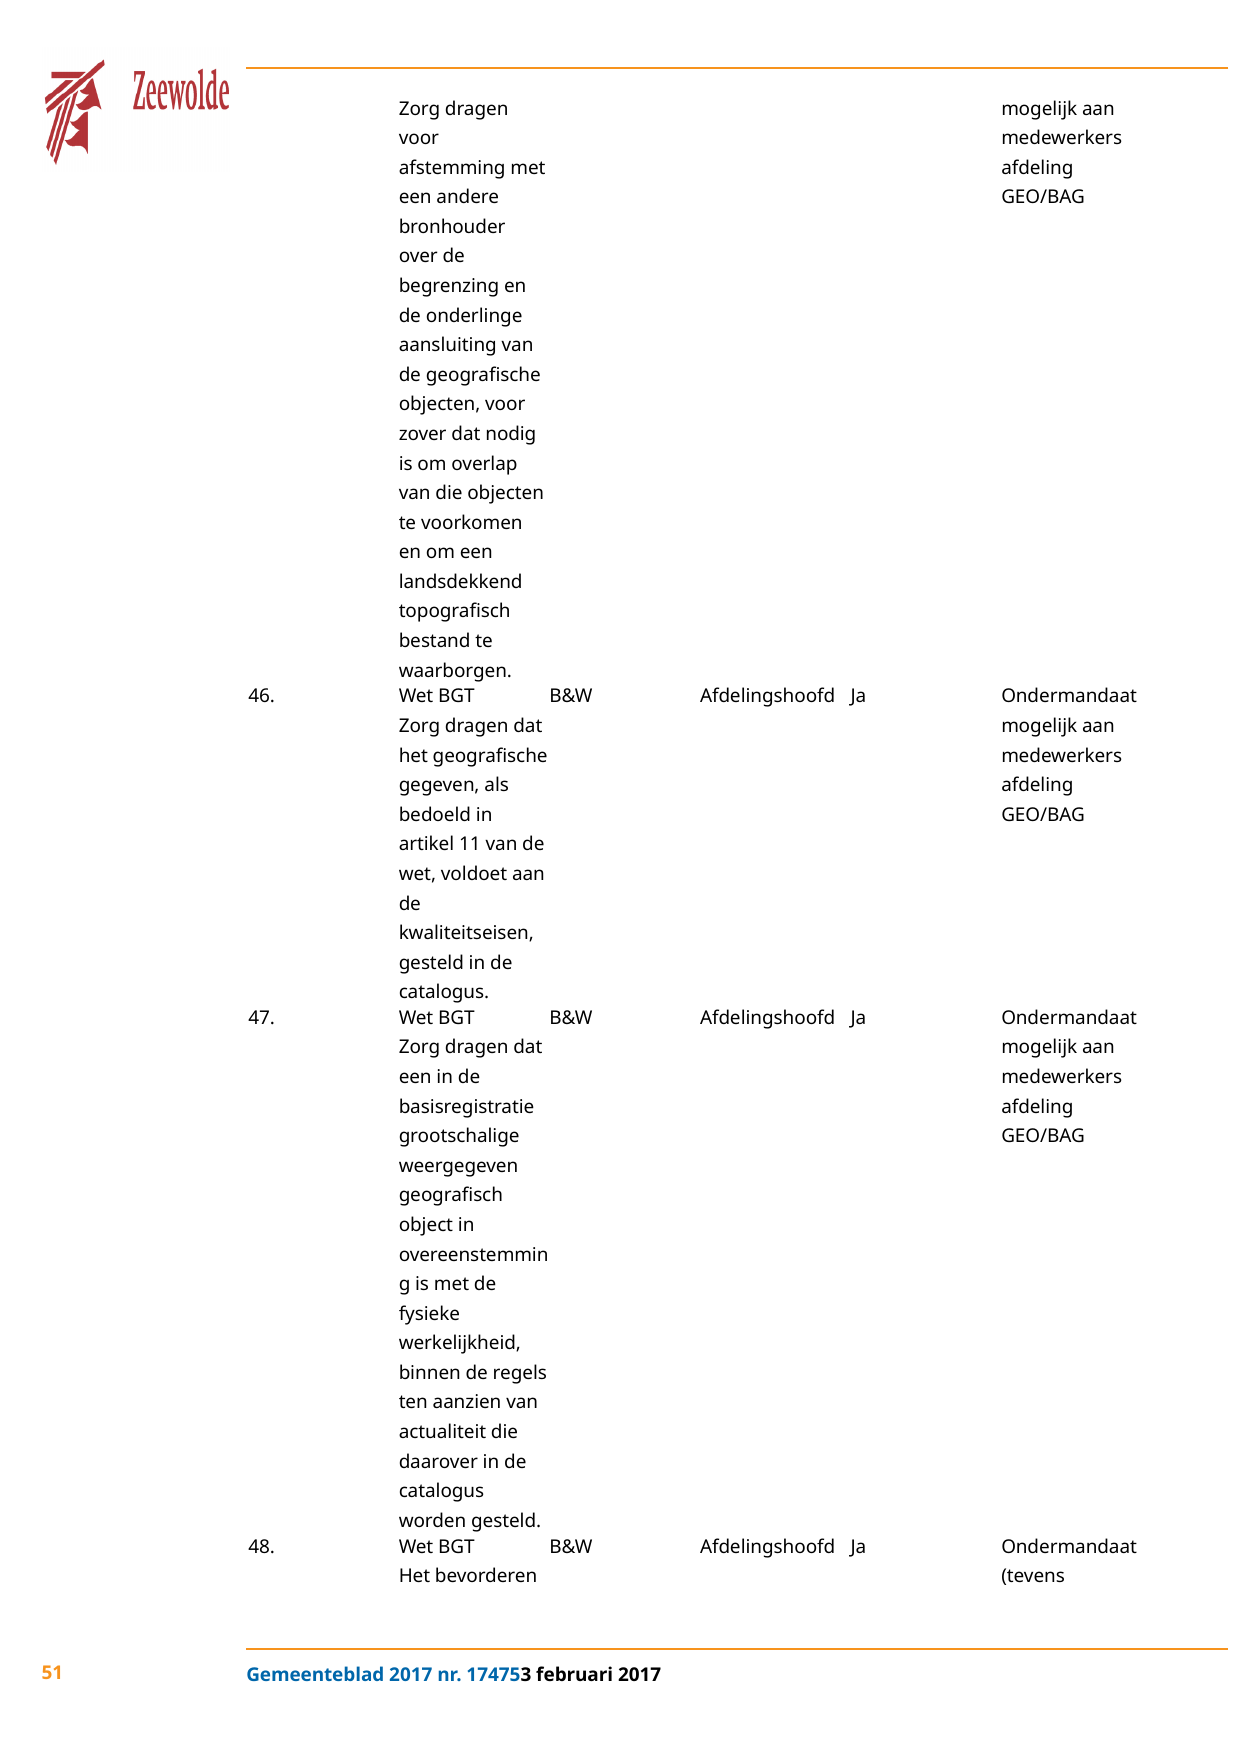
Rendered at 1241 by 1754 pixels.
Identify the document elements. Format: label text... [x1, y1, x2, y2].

table_cell [248, 1533, 398, 1588]
table_cell Afdelingshoofd [700, 1004, 850, 1533]
table_cell [850, 95, 1001, 683]
table_cell Ondermandaat (tevens [1001, 1533, 1152, 1588]
table_cell Wet BGT Het bevorderen [399, 1533, 549, 1588]
picture [41, 47, 231, 172]
table_cell Wet BGT Zorg dragen dat een in de basisregistratie grootschalige weergegeven geografisch object in overeenstemming is met de fysieke werkelijkheid, binnen de regels ten aanzien van actualiteit die daarover in de catalogus worden gesteld. [399, 1004, 549, 1533]
table_cell B&W [549, 683, 700, 1004]
table_cell Zorg dragen voor afstemming met een andere bronhouder over de begrenzing en de onderlinge aansluiting van de geografische objecten, voor zover dat nodig is om overlap van die objecten te voorkomen en om een landsdekkend topografisch bestand te waarborgen. [399, 95, 549, 683]
table_cell Ondermandaat mogelijk aan medewerkers afdeling GEO/BAG [1001, 683, 1152, 1004]
table_cell [700, 95, 850, 683]
table_cell B&W [549, 1004, 700, 1533]
table_cell Wet BGT Zorg dragen dat het geografische gegeven, als bedoeld in artikel 11 van de wet, voldoet aan de kwaliteitseisen, gesteld in de catalogus. [399, 683, 549, 1004]
table_cell Ja [850, 1004, 1001, 1533]
table_cell mogelijk aan medewerkers afdeling GEO/BAG [1001, 95, 1152, 683]
table_cell B&W [549, 1533, 700, 1588]
table_cell Afdelingshoofd [700, 683, 850, 1004]
table_cell Afdelingshoofd [700, 1533, 850, 1588]
table_cell [248, 1004, 398, 1533]
table_cell Ondermandaat mogelijk aan medewerkers afdeling GEO/BAG [1001, 1004, 1152, 1533]
table_cell [248, 683, 398, 1004]
table_cell [248, 95, 398, 683]
table_cell [549, 95, 700, 683]
table_cell Ja [850, 683, 1001, 1004]
table_cell Ja [850, 1533, 1001, 1588]
